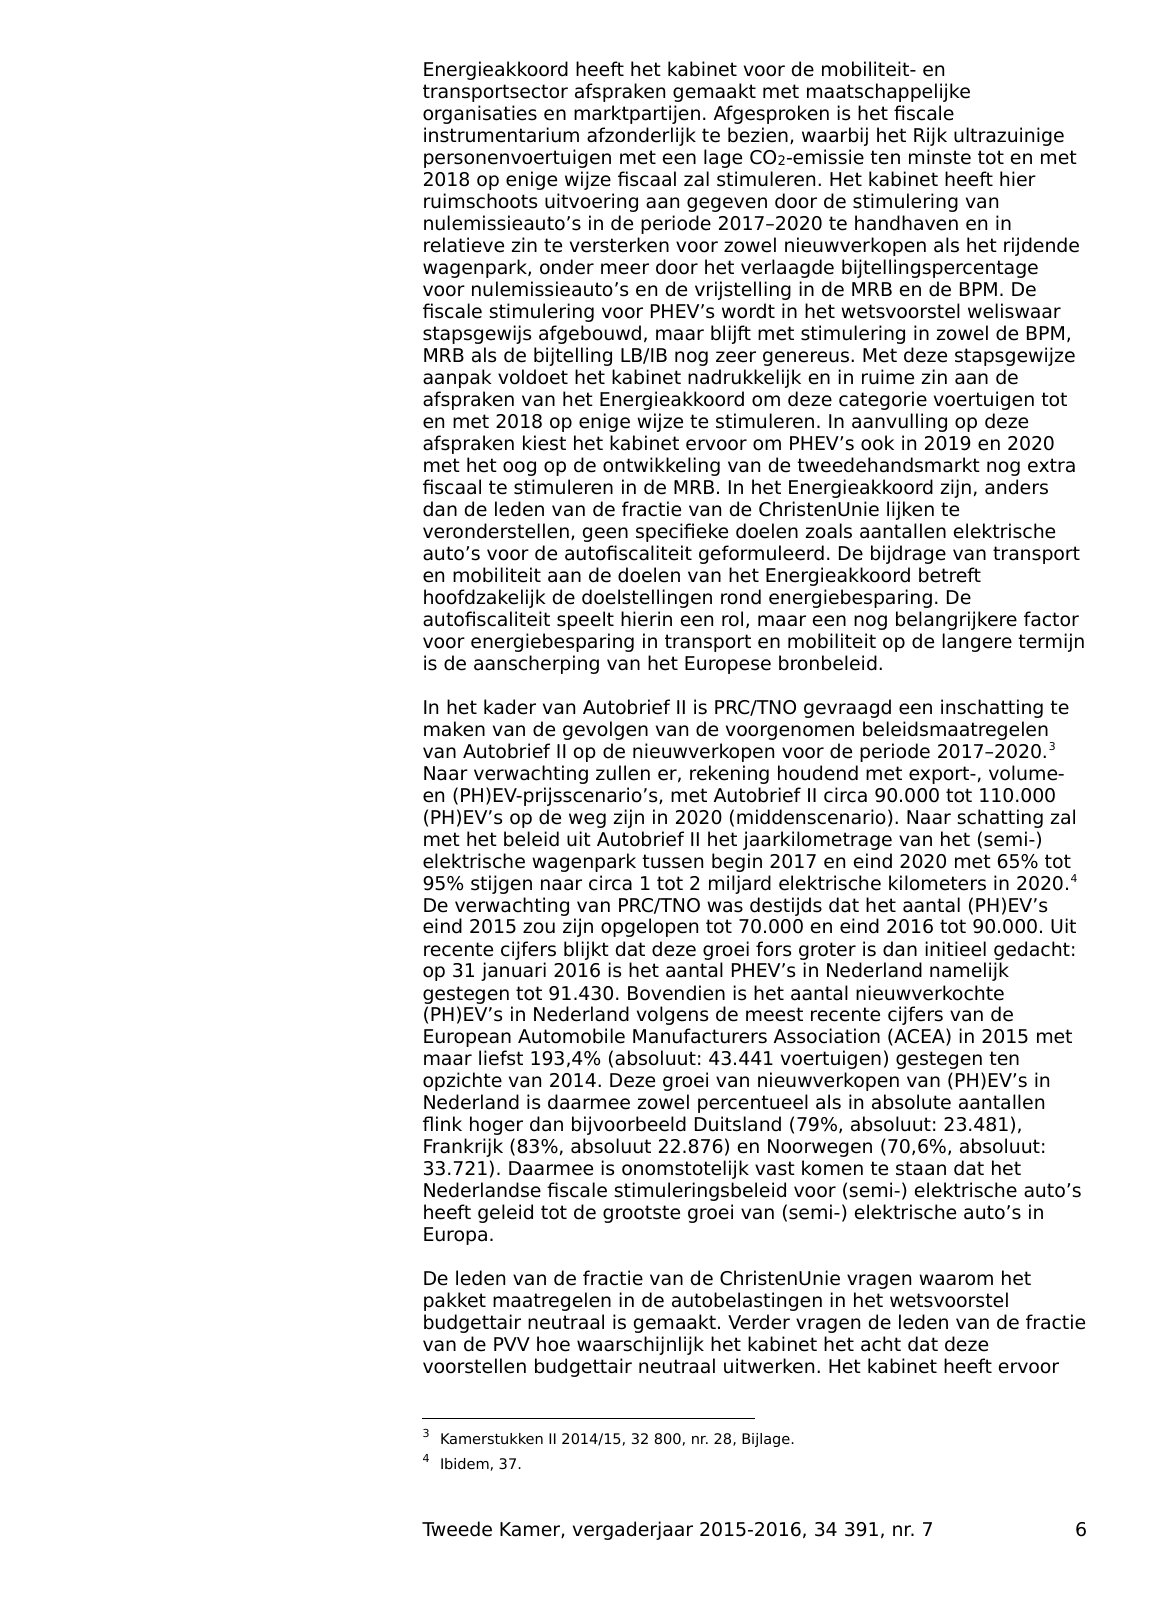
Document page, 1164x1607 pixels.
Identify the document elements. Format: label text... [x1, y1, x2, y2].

text De leden van de fractie van de ChristenUnie vragen waarom het pakket maatregelen in de autobelastingen in het wetsvoorstel budgettair neutraal is gemaakt. Verder vragen de leden van de fractie van de PVV hoe waarschijnlijk het kabinet het acht dat deze voorstellen budgettair neutraal uitwerken. Het kabinet heeft ervoor [422, 1268, 1087, 1378]
text Energieakkoord heeft het kabinet voor de mobiliteit- en transportsector afspraken gemaakt met maatschappelijke organisaties en marktpartijen. Afgesproken is het fiscale instrumentarium afzonderlijk te bezien, waarbij het Rijk ultrazuinige personenvoertuigen met een lage CO2-emissie ten minste tot en met 2018 op enige wijze fiscaal zal stimuleren. Het kabinet heeft hier ruimschoots uitvoering aan gegeven door de stimulering van nulemissieauto’s in de periode 2017–2020 te handhaven en in relatieve zin te versterken voor zowel nieuwverkopen als het rijdende wagenpark, onder meer door het verlaagde bijtellingspercentage voor nulemissieauto’s en de vrijstelling in de MRB en de BPM. De fiscale stimulering voor PHEV’s wordt in het wetsvoorstel weliswaar stapsgewijs afgebouwd, maar blijft met stimulering in zowel de BPM, MRB als de bijtelling LB/IB nog zeer genereus. Met deze stapsgewijze aanpak voldoet het kabinet nadrukkelijk en in ruime zin aan de afspraken van het Energieakkoord om deze categorie voertuigen tot en met 2018 op enige wijze te stimuleren. In aanvulling op deze afspraken kiest het kabinet ervoor om PHEV’s ook in 2019 en 2020 met het oog op de ontwikkeling van de tweedehandsmarkt nog extra fiscaal te stimuleren in de MRB. In het Energieakkoord zijn, anders dan de leden van de fractie van de ChristenUnie lijken te veronderstellen, geen specifieke doelen zoals aantallen elektrische auto’s voor de autofiscaliteit geformuleerd. De bijdrage van transport en mobiliteit aan de doelen van het Energieakkoord betreft hoofdzakelijk de doelstellingen rond energiebesparing. De autofiscaliteit speelt hierin een rol, maar een nog belangrijkere factor voor energiebesparing in transport en mobiliteit op de langere termijn is de aanscherping van het Europese bronbeleid. [422, 59, 1087, 674]
text Ibidem, 37. [422, 1452, 1087, 1474]
text In het kader van Autobrief II is PRC/TNO gevraagd een inschatting te maken van de gevolgen van de voorgenomen beleidsmaatregelen van Autobrief II op de nieuwverkopen voor de periode 2017–2020. Naar verwachting zullen er, rekening houdend met export-, volume- en (PH)EV-prijsscenario’s, met Autobrief II circa 90.000 tot 110.000 (PH)EV’s op de weg zijn in 2020 (middenscenario). Naar schatting zal met het beleid uit Autobrief II het jaarkilometrage van het (semi-) elektrische wagenpark tussen begin 2017 en eind 2020 met 65% tot 95% stijgen naar circa 1 tot 2 miljard elektrische kilometers in 2020. De verwachting van PRC/TNO was destijds dat het aantal (PH)EV’s eind 2015 zou zijn opgelopen tot 70.000 en eind 2016 tot 90.000. Uit recente cijfers blijkt dat deze groei fors groter is dan initieel gedacht: op 31 januari 2016 is het aantal PHEV’s in Nederland namelijk gestegen tot 91.430. Bovendien is het aantal nieuwverkochte (PH)EV’s in Nederland volgens de meest recente cijfers van de European Automobile Manufacturers Association (ACEA) in 2015 met maar liefst 193,4% (absoluut: 43.441 voertuigen) gestegen ten opzichte van 2014. Deze groei van nieuwverkopen van (PH)EV’s in Nederland is daarmee zowel percentueel als in absolute aantallen flink hoger dan bijvoorbeeld Duitsland (79%, absoluut: 23.481), Frankrijk (83%, absoluut 22.876) en Noorwegen (70,6%, absoluut: 33.721). Daarmee is onomstotelijk vast komen te staan dat het Nederlandse fiscale stimuleringsbeleid voor (semi-) elektrische auto’s heeft geleid tot de grootste groei van (semi-) elektrische auto’s in Europa. [422, 697, 1087, 1246]
text Kamerstukken II 2014/15, 32 800, nr. 28, Bijlage. [422, 1427, 1087, 1449]
